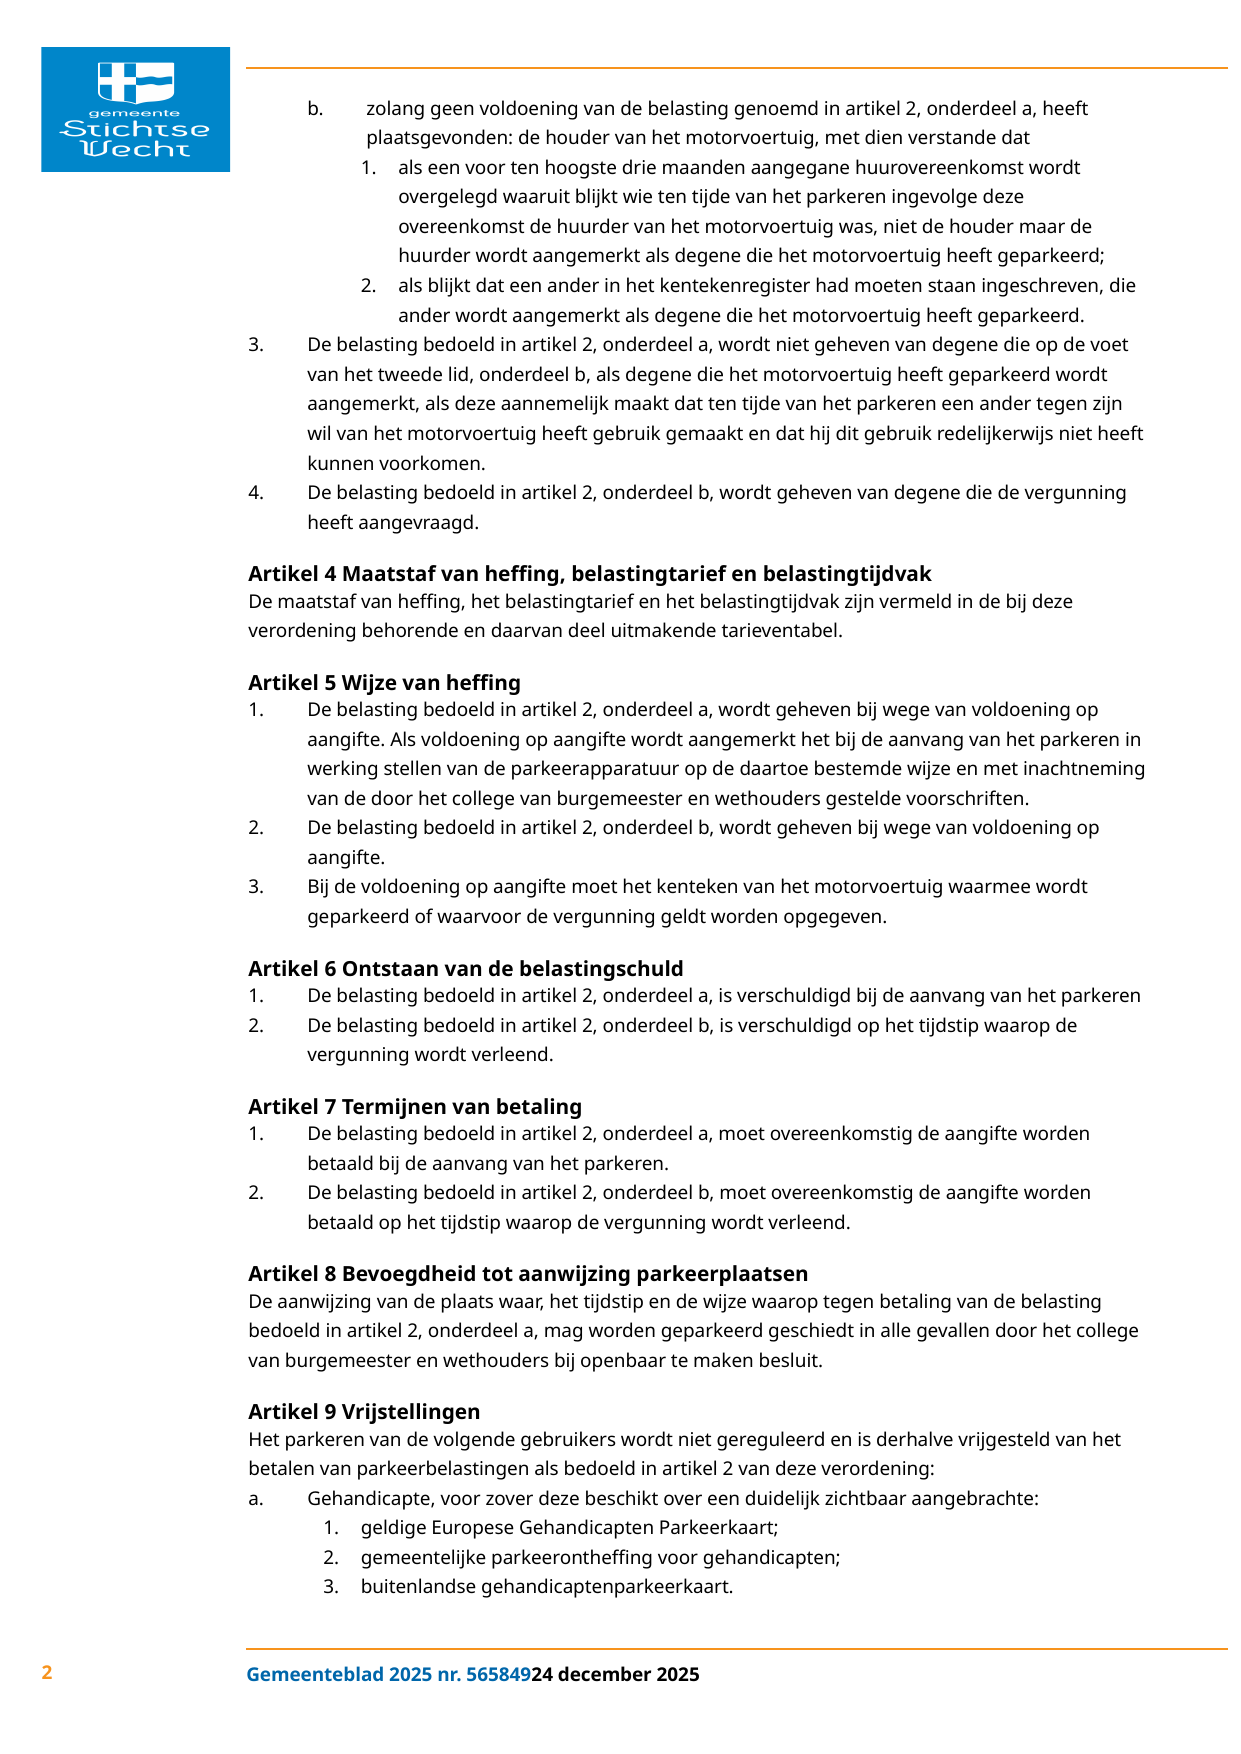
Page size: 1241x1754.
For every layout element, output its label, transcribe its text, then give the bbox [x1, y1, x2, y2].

text De aanwijzing van de plaats waar, het tijdstip en de wijze waarop tegen betaling van de belasting bedoeld in artikel 2, onderdeel a, mag worden geparkeerd geschiedt in alle gevallen door het college van burgemeester en wethouders bij openbaar te maken besluit. [248, 1288, 1152, 1373]
picture [99, 63, 135, 101]
text De maatstaf van heffing, het belastingtarief en het belastingtijdvak zijn vermeld in de bij deze verordening behorende en daarvan deel uitmakende tarieventabel. [248, 588, 1152, 643]
list zolang geen voldoening van de belasting genoemd in artikel 2, onderdeel a, heeft plaatsgevonden: de houder van het motorvoertuig, met dien verstande dat [307, 95, 1152, 150]
text Artikel 9 Vrijstellingen [248, 1397, 1152, 1426]
list De belasting bedoeld in artikel 2, onderdeel b, is verschuldigd op het tijdstip waarop de vergunning wordt verleend. [248, 1012, 1152, 1067]
list gemeentelijke parkeerontheffing voor gehandicapten; [323, 1544, 1152, 1570]
list De belasting bedoeld in artikel 2, onderdeel a, wordt niet geheven van degene die op de voet van het tweede lid, onderdeel b, als degene die het motorvoertuig heeft geparkeerd wordt aangemerkt, als deze aannemelijk maakt dat ten tijde van het parkeren een ander tegen zijn wil van het motorvoertuig heeft gebruik gemaakt en dat hij dit gebruik redelijkerwijs niet heeft kunnen voorkomen. [248, 331, 1152, 476]
text Artikel 4 Maatstaf van heffing, belastingtarief en belastingtijdvak [248, 559, 1152, 588]
picture [137, 63, 174, 103]
list De belasting bedoeld in artikel 2, onderdeel b, wordt geheven van degene die de vergunning heeft aangevraagd. [248, 479, 1152, 535]
list als een voor ten hoogste drie maanden aangegane huurovereenkomst wordt overgelegd waaruit blijkt wie ten tijde van het parkeren ingevolge deze overeenkomst de huurder van het motorvoertuig was, niet de houder maar de huurder wordt aangemerkt als degene die het motorvoertuig heeft geparkeerd; [361, 154, 1152, 268]
list geldige Europese Gehandicapten Parkeerkaart; [323, 1514, 1152, 1540]
text Artikel 8 Bevoegdheid tot aanwijzing parkeerplaatsen [248, 1259, 1152, 1288]
list als blijkt dat een ander in het kentekenregister had moeten staan ingeschreven, die ander wordt aangemerkt als degene die het motorvoertuig heeft geparkeerd. [361, 272, 1152, 328]
text Artikel 7 Termijnen van betaling [248, 1092, 1152, 1120]
list De belasting bedoeld in artikel 2, onderdeel b, moet overeenkomstig de aangifte worden betaald op het tijdstip waarop de vergunning wordt verleend. [248, 1179, 1152, 1235]
list Gehandicapte, voor zover deze beschikt over een duidelijk zichtbaar aangebrachte: [248, 1485, 1152, 1511]
text Artikel 5 Wijze van heffing [248, 668, 1152, 696]
text Het parkeren van de volgende gebruikers wordt niet gereguleerd en is derhalve vrijgesteld van het betalen van parkeerbelastingen als bedoeld in artikel 2 van deze verordening: [248, 1426, 1152, 1481]
list Bij de voldoening op aangifte moet het kenteken van het motorvoertuig waarmee wordt geparkeerd of waarvoor de vergunning geldt worden opgegeven. [248, 874, 1152, 929]
list De belasting bedoeld in artikel 2, onderdeel a, moet overeenkomstig de aangifte worden betaald bij de aanvang van het parkeren. [248, 1120, 1152, 1176]
text Artikel 6 Ontstaan van de belastingschuld [248, 954, 1152, 982]
list De belasting bedoeld in artikel 2, onderdeel a, is verschuldigd bij de aanvang van het parkeren [248, 982, 1152, 1008]
list De belasting bedoeld in artikel 2, onderdeel b, wordt geheven bij wege van voldoening op aangifte. [248, 814, 1152, 870]
list buitenlandse gehandicaptenparkeerkaart. [323, 1574, 1152, 1599]
list De belasting bedoeld in artikel 2, onderdeel a, wordt geheven bij wege van voldoening op aangifte. Als voldoening op aangifte wordt aangemerkt het bij de aanvang van het parkeren in werking stellen van de parkeerapparatuur op de daartoe bestemde wijze en met inachtneming van de door het college van burgemeester en wethouders gestelde voorschriften. [248, 696, 1152, 811]
